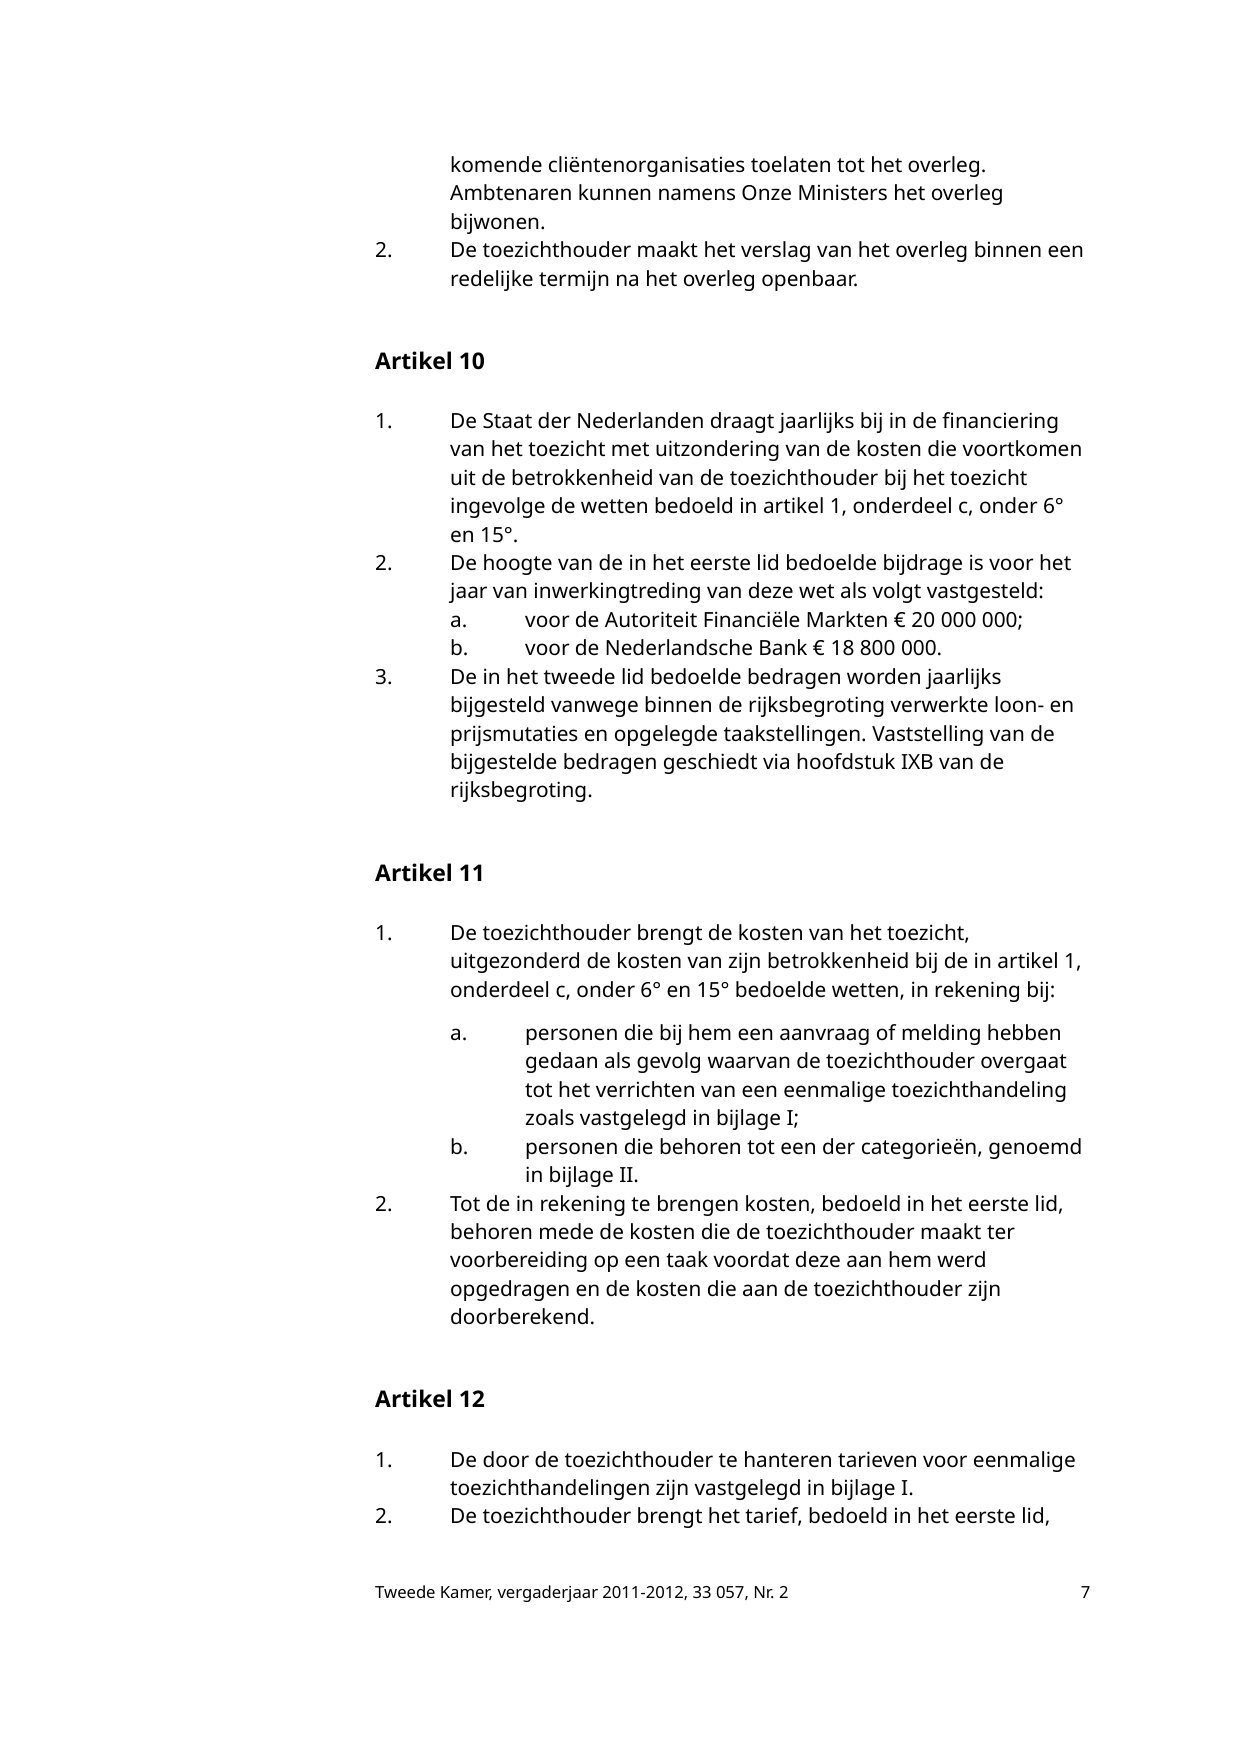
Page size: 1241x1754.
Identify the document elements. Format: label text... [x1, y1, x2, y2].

list De in het tweede lid bedoelde bedragen worden jaarlijks bijgesteld vanwege binnen de rijksbegroting verwerkte loon- en prijsmutaties en opgelegde taakstellingen. Vaststelling van de bijgestelde bedragen geschiedt via hoofdstuk IXB van de rijksbegroting. [375, 662, 1090, 804]
list De toezichthouder brengt de kosten van het toezicht, uitgezonderd de kosten van zijn betrokkenheid bij de in artikel 1, onderdeel c, onder 6° en 15° bedoelde wetten, in rekening bij: [375, 918, 1090, 1003]
subtitle Artikel 12 [375, 1383, 1090, 1415]
list De Staat der Nederlanden draagt jaarlijks bij in de financiering van het toezicht met uitzondering van de kosten die voortkomen uit de betrokkenheid van de toezichthouder bij het toezicht ingevolge de wetten bedoeld in artikel 1, onderdeel c, onder 6° en 15°. [375, 406, 1090, 548]
list komende cliëntenorganisaties toelaten tot het overleg. Ambtenaren kunnen namens Onze Ministers het overleg bijwonen. [375, 150, 1090, 235]
subtitle Artikel 11 [375, 857, 1090, 888]
list personen die behoren tot een der categorieën, genoemd in bijlage II. [450, 1132, 1090, 1189]
list De toezichthouder brengt het tarief, bedoeld in het eerste lid, [375, 1502, 1090, 1530]
list De hoogte van de in het eerste lid bedoelde bijdrage is voor het jaar van inwerkingtreding van deze wet als volgt vastgesteld: [375, 548, 1090, 605]
list De toezichthouder maakt het verslag van het overleg binnen een redelijke termijn na het overleg openbaar. [375, 235, 1090, 292]
list voor de Nederlandsche Bank € 18 800 000. [450, 633, 1090, 662]
list personen die bij hem een aanvraag of melding hebben gedaan als gevolg waarvan de toezichthouder overgaat tot het verrichten van een eenmalige toezichthandeling zoals vastgelegd in bijlage I; [450, 1018, 1090, 1132]
list voor de Autoriteit Financiële Markten € 20 000 000; [450, 605, 1090, 633]
list Tot de in rekening te brengen kosten, bedoeld in het eerste lid, behoren mede de kosten die de toezichthouder maakt ter voorbereiding op een taak voordat deze aan hem werd opgedragen en de kosten die aan de toezichthouder zijn doorberekend. [375, 1189, 1090, 1331]
list De door de toezichthouder te hanteren tarieven voor eenmalige toezichthandelingen zijn vastgelegd in bijlage I. [375, 1445, 1090, 1502]
subtitle Artikel 10 [375, 345, 1090, 376]
